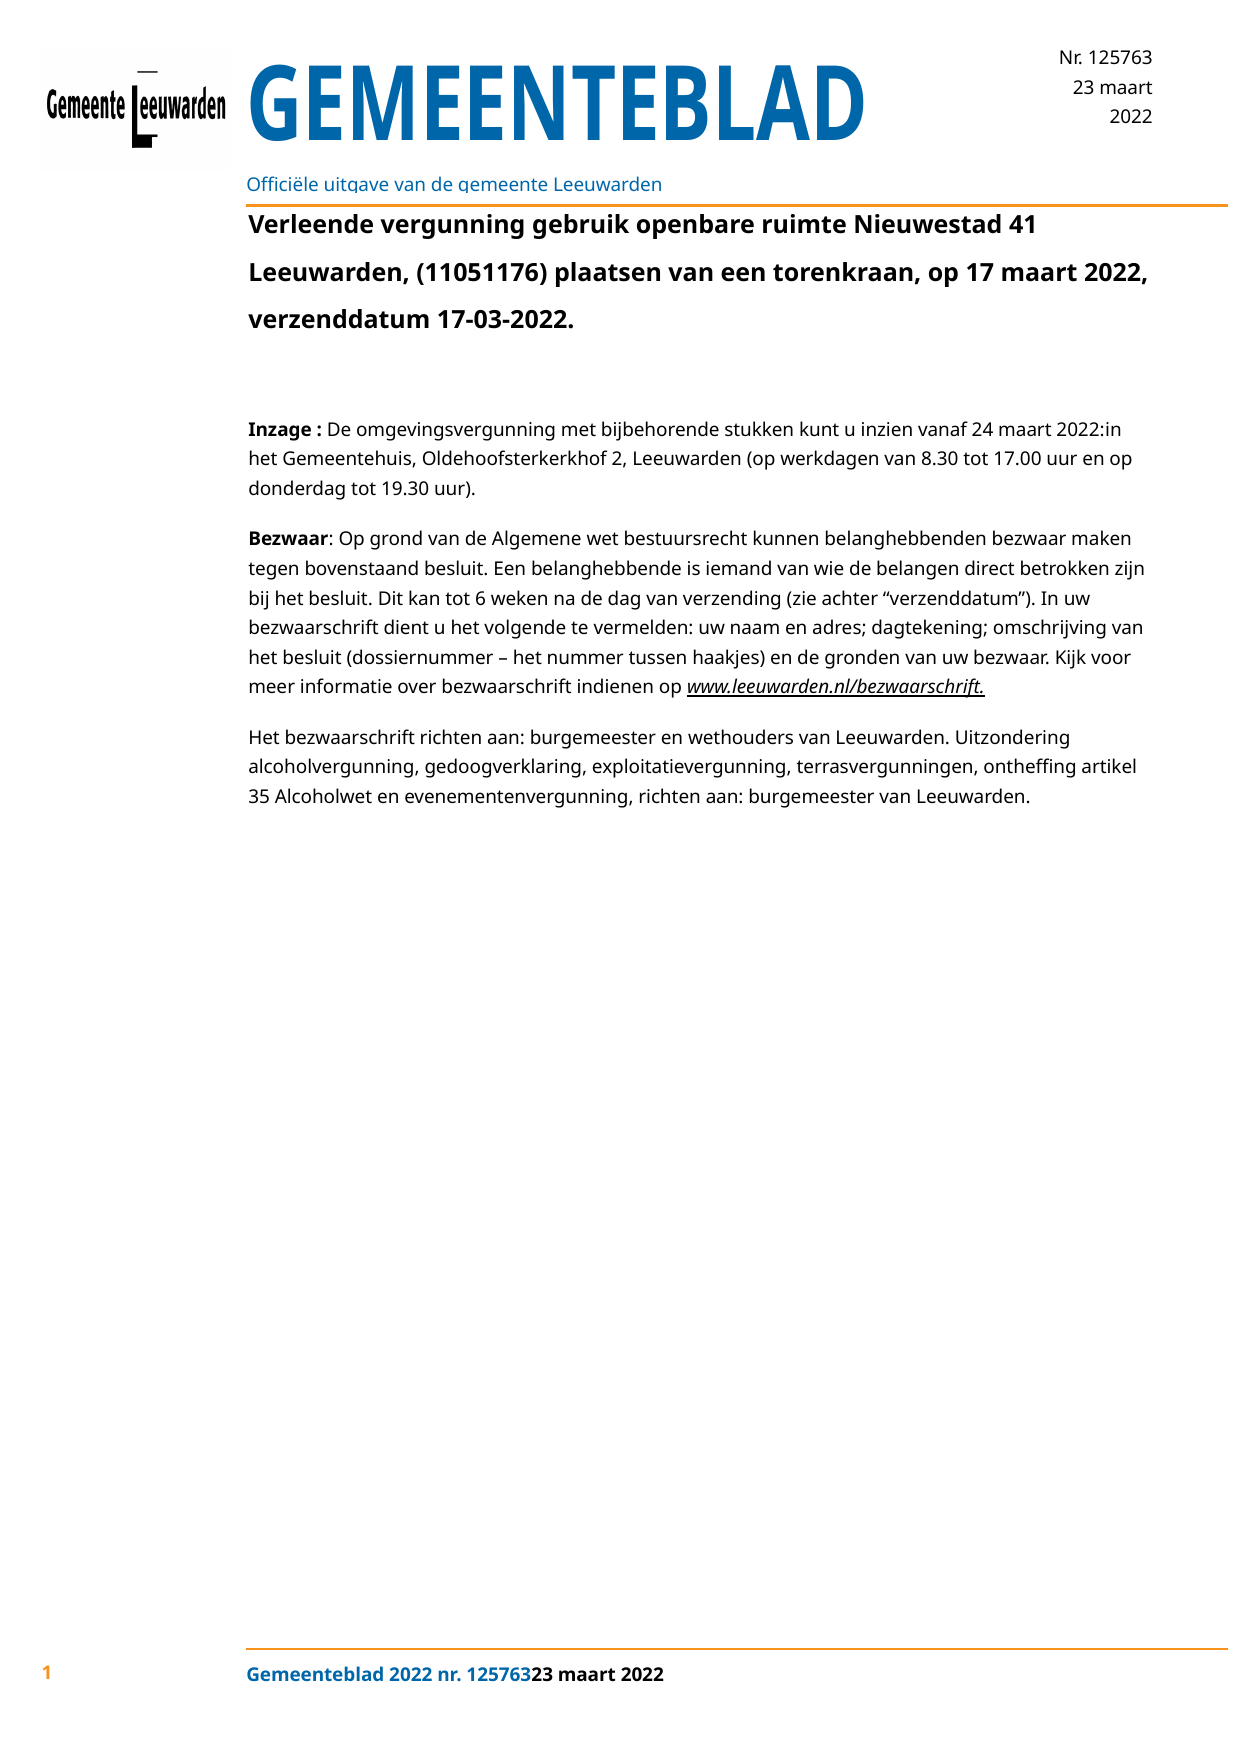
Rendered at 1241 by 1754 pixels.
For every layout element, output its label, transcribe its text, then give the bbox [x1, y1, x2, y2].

picture [41, 47, 231, 172]
text Bezwaar: Op grond van de Algemene wet bestuursrecht kunnen belanghebbenden bezwaar maken tegen bovenstaand besluit. Een belanghebbende is iemand van wie de belangen direct betrokken zijn bij het besluit. Dit kan tot 6 weken na de dag van verzending (zie achter “verzenddatum”). In uw bezwaarschrift dient u het volgende te vermelden: uw naam en adres; dagtekening; omschrijving van het besluit (dossiernummer – het nummer tussen haakjes) en de gronden van uw bezwaar. Kijk voor meer informatie over bezwaarschrift indienen op www.leeuwarden.nl/bezwaarschrift. [248, 526, 1152, 699]
text Het bezwaarschrift richten aan: burgemeester en wethouders van Leeuwarden. Uitzondering alcoholvergunning, gedoogverklaring, exploitatievergunning, terrasvergunningen, ontheffing artikel 35 Alcoholwet en evenementenvergunning, richten aan: burgemeester van Leeuwarden. [248, 724, 1152, 809]
text Inzage : De omgevingsvergunning met bijbehorende stukken kunt u inzien vanaf 24 maart 2022:in het Gemeentehuis, Oldehoofsterkerkhof 2, Leeuwarden (op werkdagen van 8.30 tot 17.00 uur en op donderdag tot 19.30 uur). [248, 416, 1152, 501]
text Verleende vergunning gebruik openbare ruimte Nieuwestad 41 Leeuwarden, (11051176) plaatsen van een torenkraan, op 17 maart 2022, verzenddatum 17-03-2022. [248, 207, 1152, 336]
